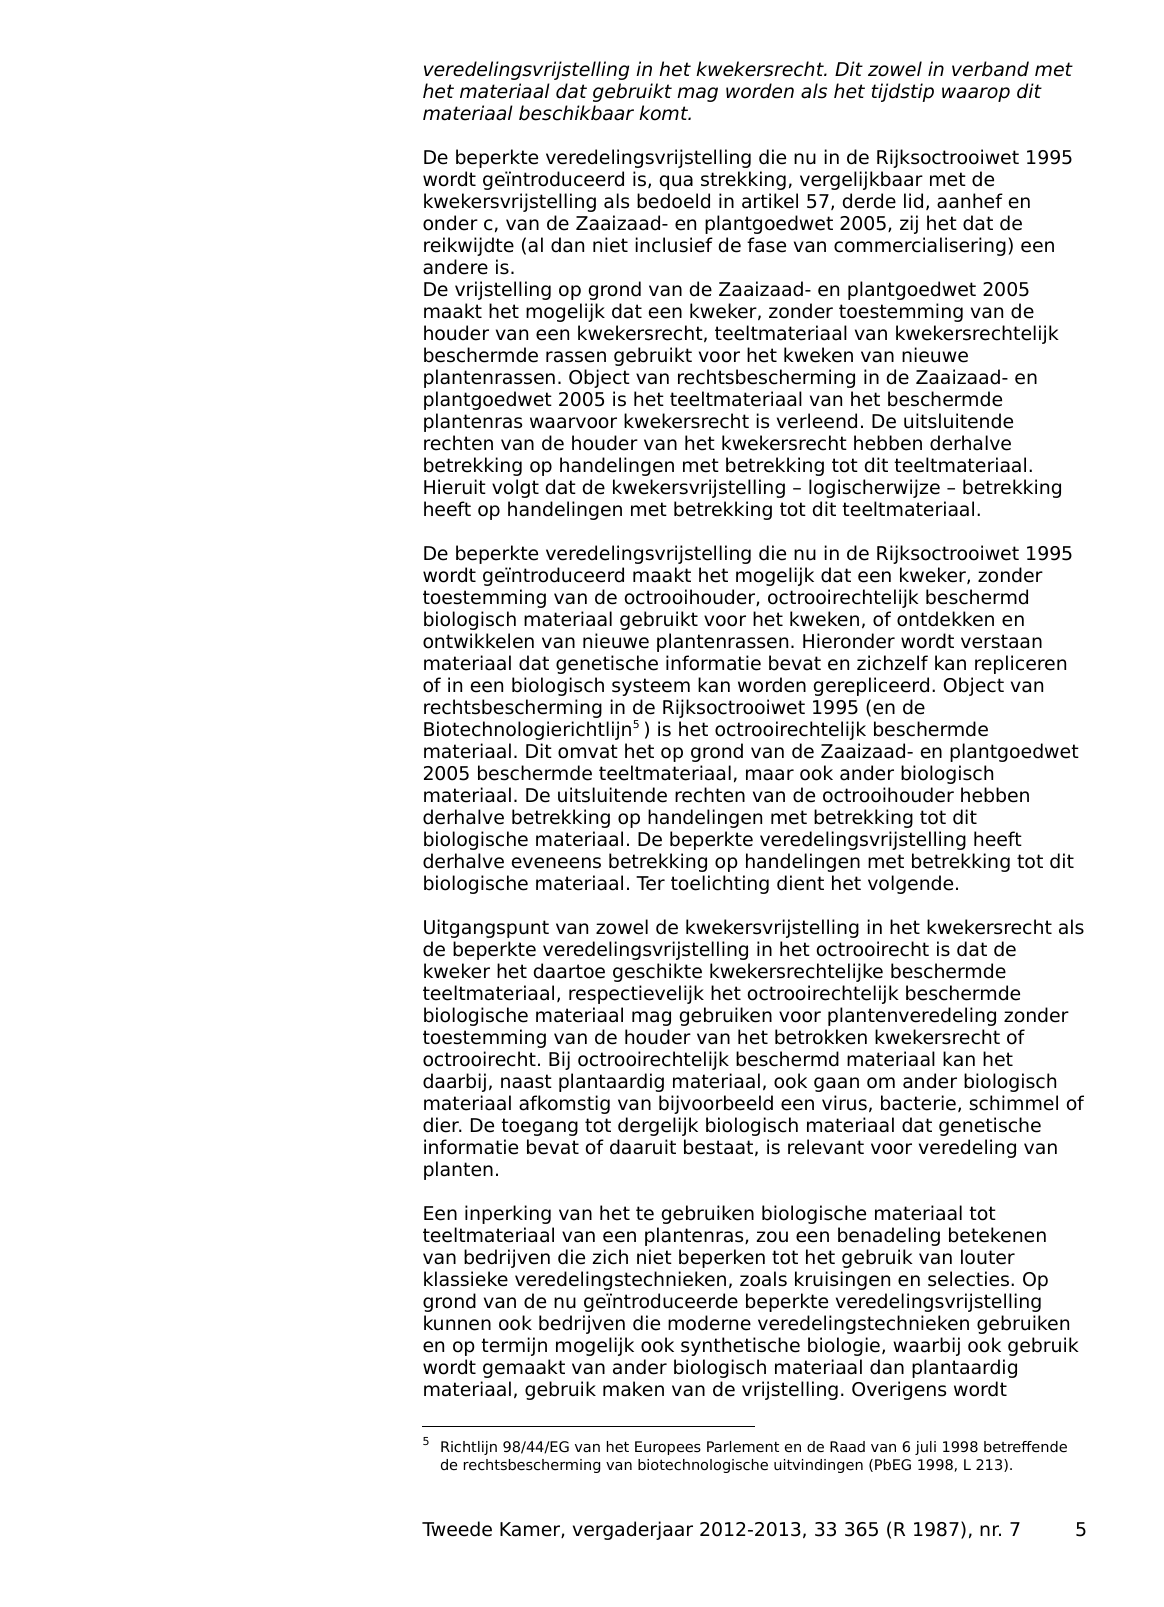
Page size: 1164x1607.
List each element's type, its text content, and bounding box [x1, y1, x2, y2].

text De beperkte veredelingsvrijstelling die nu in de Rijksoctrooiwet 1995 wordt geïntroduceerd is, qua strekking, vergelijkbaar met de kwekersvrijstelling als bedoeld in artikel 57, derde lid, aanhef en onder c, van de Zaaizaad- en plantgoedwet 2005, zij het dat de reikwijdte (al dan niet inclusief de fase van commercialisering) een andere is. [422, 147, 1087, 279]
text Uitgangspunt van zowel de kwekersvrijstelling in het kwekersrecht als de beperkte veredelingsvrijstelling in het octrooirecht is dat de kweker het daartoe geschikte kwekersrechtelijke beschermde teeltmateriaal, respectievelijk het octrooirechtelijk beschermde biologische materiaal mag gebruiken voor plantenveredeling zonder toestemming van de houder van het betrokken kwekersrecht of octrooirecht. Bij octrooirechtelijk beschermd materiaal kan het daarbij, naast plantaardig materiaal, ook gaan om ander biologisch materiaal afkomstig van bijvoorbeeld een virus, bacterie, schimmel of dier. De toegang tot dergelijk biologisch materiaal dat genetische informatie bevat of daaruit bestaat, is relevant voor veredeling van planten. [422, 917, 1087, 1181]
text Richtlijn 98/44/EG van het Europees Parlement en de Raad van 6 juli 1998 betreffende de rechtsbescherming van biotechnologische uitvindingen (PbEG 1998, L 213). [422, 1435, 1087, 1474]
text De vrijstelling op grond van de Zaaizaad- en plantgoedwet 2005 maakt het mogelijk dat een kweker, zonder toestemming van de houder van een kwekersrecht, teeltmateriaal van kwekersrechtelijk beschermde rassen gebruikt voor het kweken van nieuwe plantenrassen. Object van rechtsbescherming in de Zaaizaad- en plantgoedwet 2005 is het teeltmateriaal van het beschermde plantenras waarvoor kwekersrecht is verleend. De uitsluitende rechten van de houder van het kwekersrecht hebben derhalve betrekking op handelingen met betrekking tot dit teeltmateriaal. Hieruit volgt dat de kwekersvrijstelling – logischerwijze – betrekking heeft op handelingen met betrekking tot dit teeltmateriaal. [422, 279, 1087, 521]
text De beperkte veredelingsvrijstelling die nu in de Rijksoctrooiwet 1995 wordt geïntroduceerd maakt het mogelijk dat een kweker, zonder toestemming van de octrooihouder, octrooirechtelijk beschermd biologisch materiaal gebruikt voor het kweken, of ontdekken en ontwikkelen van nieuwe plantenrassen. Hieronder wordt verstaan materiaal dat genetische informatie bevat en zichzelf kan repliceren of in een biologisch systeem kan worden gerepliceerd. Object van rechtsbescherming in de Rijksoctrooiwet 1995 (en de Biotechnologierichtlijn) is het octrooirechtelijk beschermde materiaal. Dit omvat het op grond van de Zaaizaad- en plantgoedwet 2005 beschermde teeltmateriaal, maar ook ander biologisch materiaal. De uitsluitende rechten van de octrooihouder hebben derhalve betrekking op handelingen met betrekking tot dit biologische materiaal. De beperkte veredelingsvrijstelling heeft derhalve eveneens betrekking op handelingen met betrekking tot dit biologische materiaal. Ter toelichting dient het volgende. [422, 543, 1087, 895]
text Een inperking van het te gebruiken biologische materiaal tot teeltmateriaal van een plantenras, zou een benadeling betekenen van bedrijven die zich niet beperken tot het gebruik van louter klassieke veredelingstechnieken, zoals kruisingen en selecties. Op grond van de nu geïntroduceerde beperkte veredelingsvrijstelling kunnen ook bedrijven die moderne veredelingstechnieken gebruiken en op termijn mogelijk ook synthetische biologie, waarbij ook gebruik wordt gemaakt van ander biologisch materiaal dan plantaardig materiaal, gebruik maken van de vrijstelling. Overigens wordt [422, 1203, 1087, 1401]
text veredelingsvrijstelling in het kwekersrecht. Dit zowel in verband met het materiaal dat gebruikt mag worden als het tijdstip waarop dit materiaal beschikbaar komt. [422, 59, 1087, 125]
